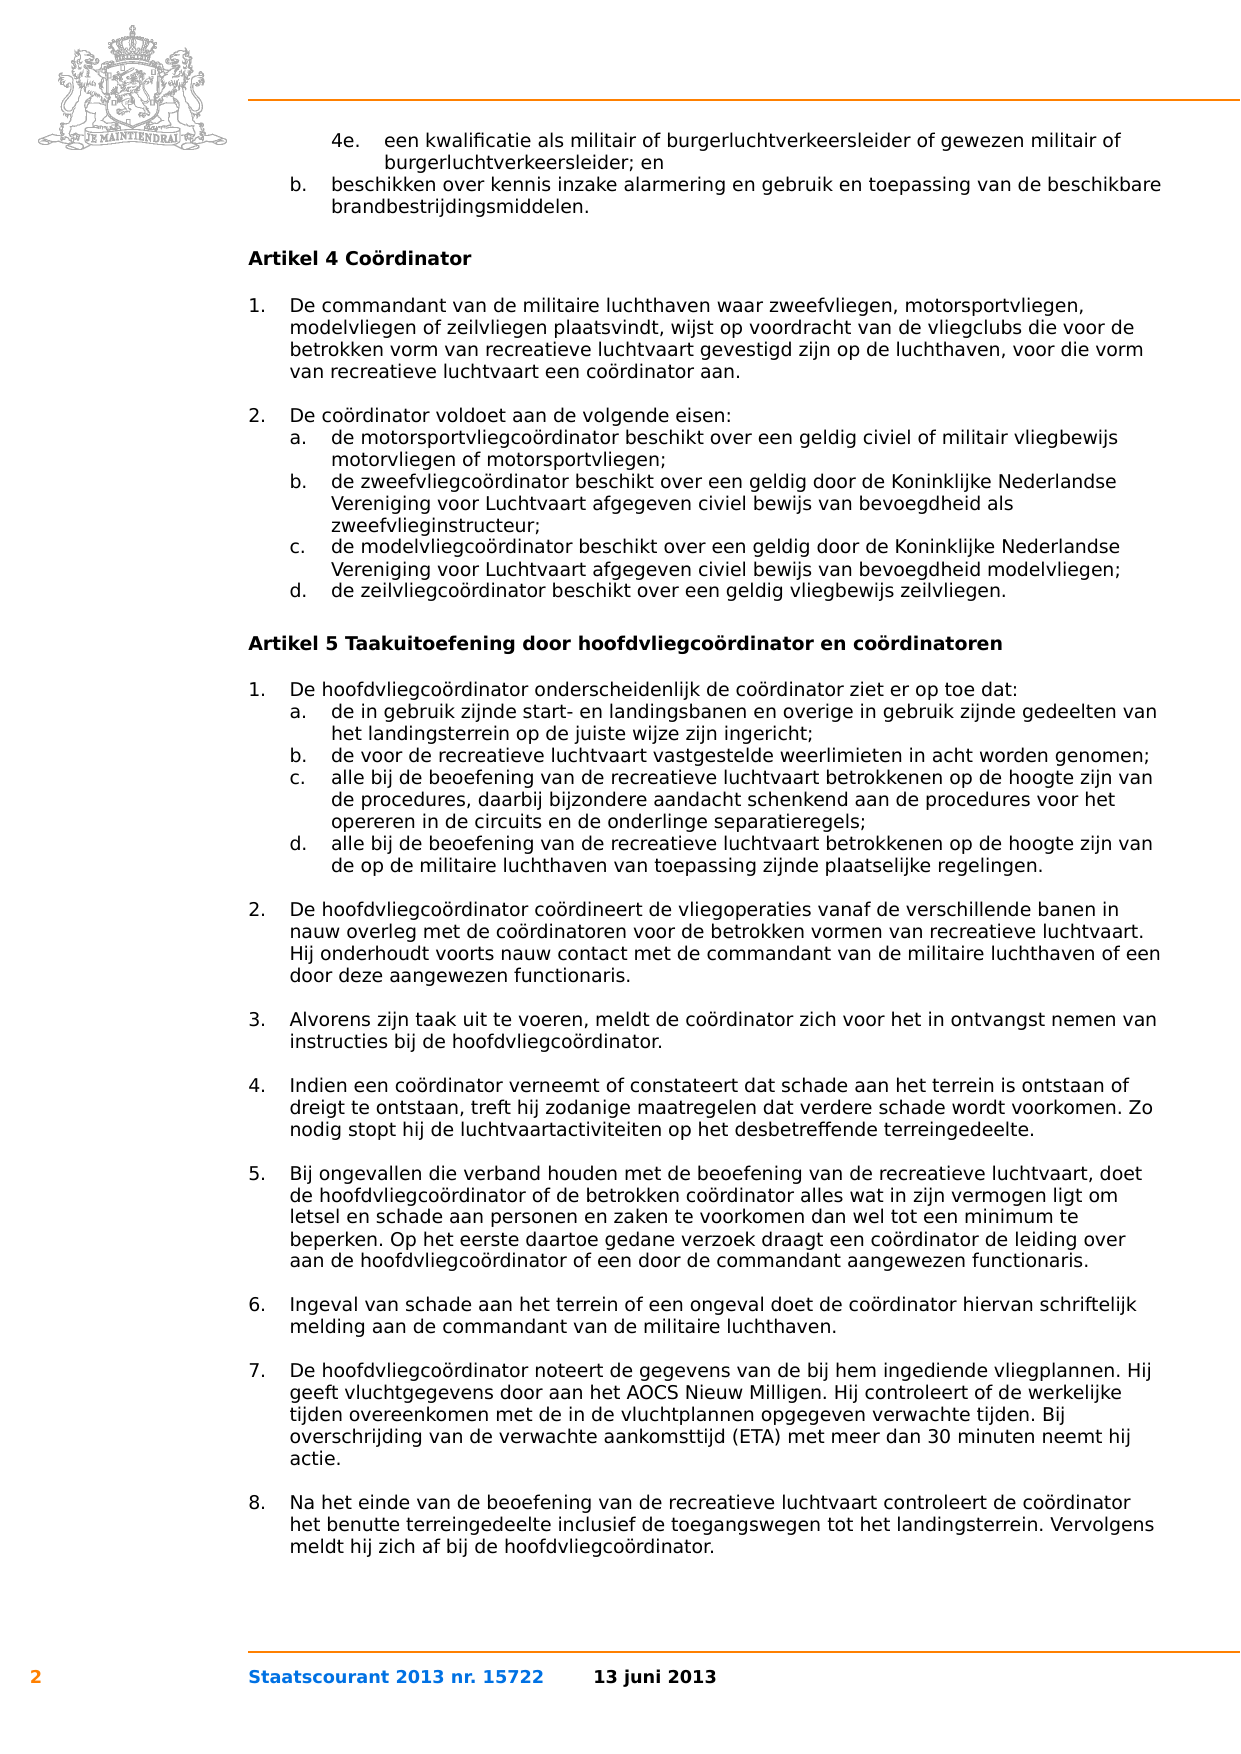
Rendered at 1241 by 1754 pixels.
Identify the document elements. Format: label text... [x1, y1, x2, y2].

text c. alle bij de beoefening van de recreatieve luchtvaart betrokkenen op de hoogte zijn van de procedures, daarbij bijzondere aandacht schenkend aan de procedures voor het opereren in de circuits en de onderlinge separatieregels; [289, 767, 1163, 833]
subtitle Artikel 5 Taakuitoefening door hoofdvliegcoördinator en coördinatoren [248, 632, 1163, 654]
text 4. Indien een coördinator verneemt of constateert dat schade aan het terrein is ontstaan of dreigt te ontstaan, treft hij zodanige maatregelen dat verdere schade wordt voorkomen. Zo nodig stopt hij de luchtvaartactiviteiten op het desbetreffende terreingedeelte. [248, 1075, 1163, 1141]
text 2. De hoofdvliegcoördinator coördineert de vliegoperaties vanaf de verschillende banen in nauw overleg met de coördinatoren voor de betrokken vormen van recreatieve luchtvaart. Hij onderhoudt voorts nauw contact met de commandant van de militaire luchthaven of een door deze aangewezen functionaris. [248, 899, 1163, 987]
text a. de motorsportvliegcoördinator beschikt over een geldig civiel of militair vliegbewijs motorvliegen of motorsportvliegen; [289, 427, 1163, 471]
text b. de zweefvliegcoördinator beschikt over een geldig door de Koninklijke Nederlandse Vereniging voor Luchtvaart afgegeven civiel bewijs van bevoegdheid als zweefvlieginstructeur; [289, 471, 1163, 536]
text b. beschikken over kennis inzake alarmering en gebruik en toepassing van de beschikbare brandbestrijdingsmiddelen. [289, 174, 1163, 218]
picture [38, 25, 227, 150]
text 7. De hoofdvliegcoördinator noteert de gegevens van de bij hem ingediende vliegplannen. Hij geeft vluchtgegevens door aan het AOCS Nieuw Milligen. Hij controleert of de werkelijke tijden overeenkomen met de in de vluchtplannen opgegeven verwachte tijden. Bij overschrijding van de verwachte aankomsttijd (ETA) met meer dan 30 minuten neemt hij actie. [248, 1360, 1163, 1470]
text 6. Ingeval van schade aan het terrein of een ongeval doet de coördinator hiervan schriftelijk melding aan de commandant van de militaire luchthaven. [248, 1294, 1163, 1338]
text 8. Na het einde van de beoefening van de recreatieve luchtvaart controleert de coördinator het benutte terreingedeelte inclusief de toegangswegen tot het landingsterrein. Vervolgens meldt hij zich af bij de hoofdvliegcoördinator. [248, 1492, 1163, 1558]
text 1. De commandant van de militaire luchthaven waar zweefvliegen, motorsportvliegen, modelvliegen of zeilvliegen plaatsvindt, wijst op voordracht van de vliegclubs die voor de betrokken vorm van recreatieve luchtvaart gevestigd zijn op de luchthaven, voor die vorm van recreatieve luchtvaart een coördinator aan. [248, 295, 1163, 383]
text 2. De coördinator voldoet aan de volgende eisen: [248, 404, 1163, 427]
text 1. De hoofdvliegcoördinator onderscheidenlijk de coördinator ziet er op toe dat: [248, 679, 1163, 701]
text d. alle bij de beoefening van de recreatieve luchtvaart betrokkenen op de hoogte zijn van de op de militaire luchthaven van toepassing zijnde plaatselijke regelingen. [289, 833, 1163, 877]
text b. de voor de recreatieve luchtvaart vastgestelde weerlimieten in acht worden genomen; [289, 745, 1163, 767]
text d. de zeilvliegcoördinator beschikt over een geldig vliegbewijs zeilvliegen. [289, 580, 1163, 602]
text 5. Bij ongevallen die verband houden met de beoefening van de recreatieve luchtvaart, doet de hoofdvliegcoördinator of de betrokken coördinator alles wat in zijn vermogen ligt om letsel en schade aan personen en zaken te voorkomen dan wel tot een minimum te beperken. Op het eerste daartoe gedane verzoek draagt een coördinator de leiding over aan de hoofdvliegcoördinator of een door de commandant aangewezen functionaris. [248, 1162, 1163, 1272]
text 4e. een kwalificatie als militair of burgerluchtverkeersleider of gewezen militair of burgerluchtverkeersleider; en [331, 130, 1163, 174]
text c. de modelvliegcoördinator beschikt over een geldig door de Koninklijke Nederlandse Vereniging voor Luchtvaart afgegeven civiel bewijs van bevoegdheid modelvliegen; [289, 536, 1163, 580]
subtitle Artikel 4 Coördinator [248, 248, 1163, 270]
text a. de in gebruik zijnde start- en landingsbanen en overige in gebruik zijnde gedeelten van het landingsterrein op de juiste wijze zijn ingericht; [289, 701, 1163, 745]
text 3. Alvorens zijn taak uit te voeren, meldt de coördinator zich voor het in ontvangst nemen van instructies bij de hoofdvliegcoördinator. [248, 1009, 1163, 1053]
